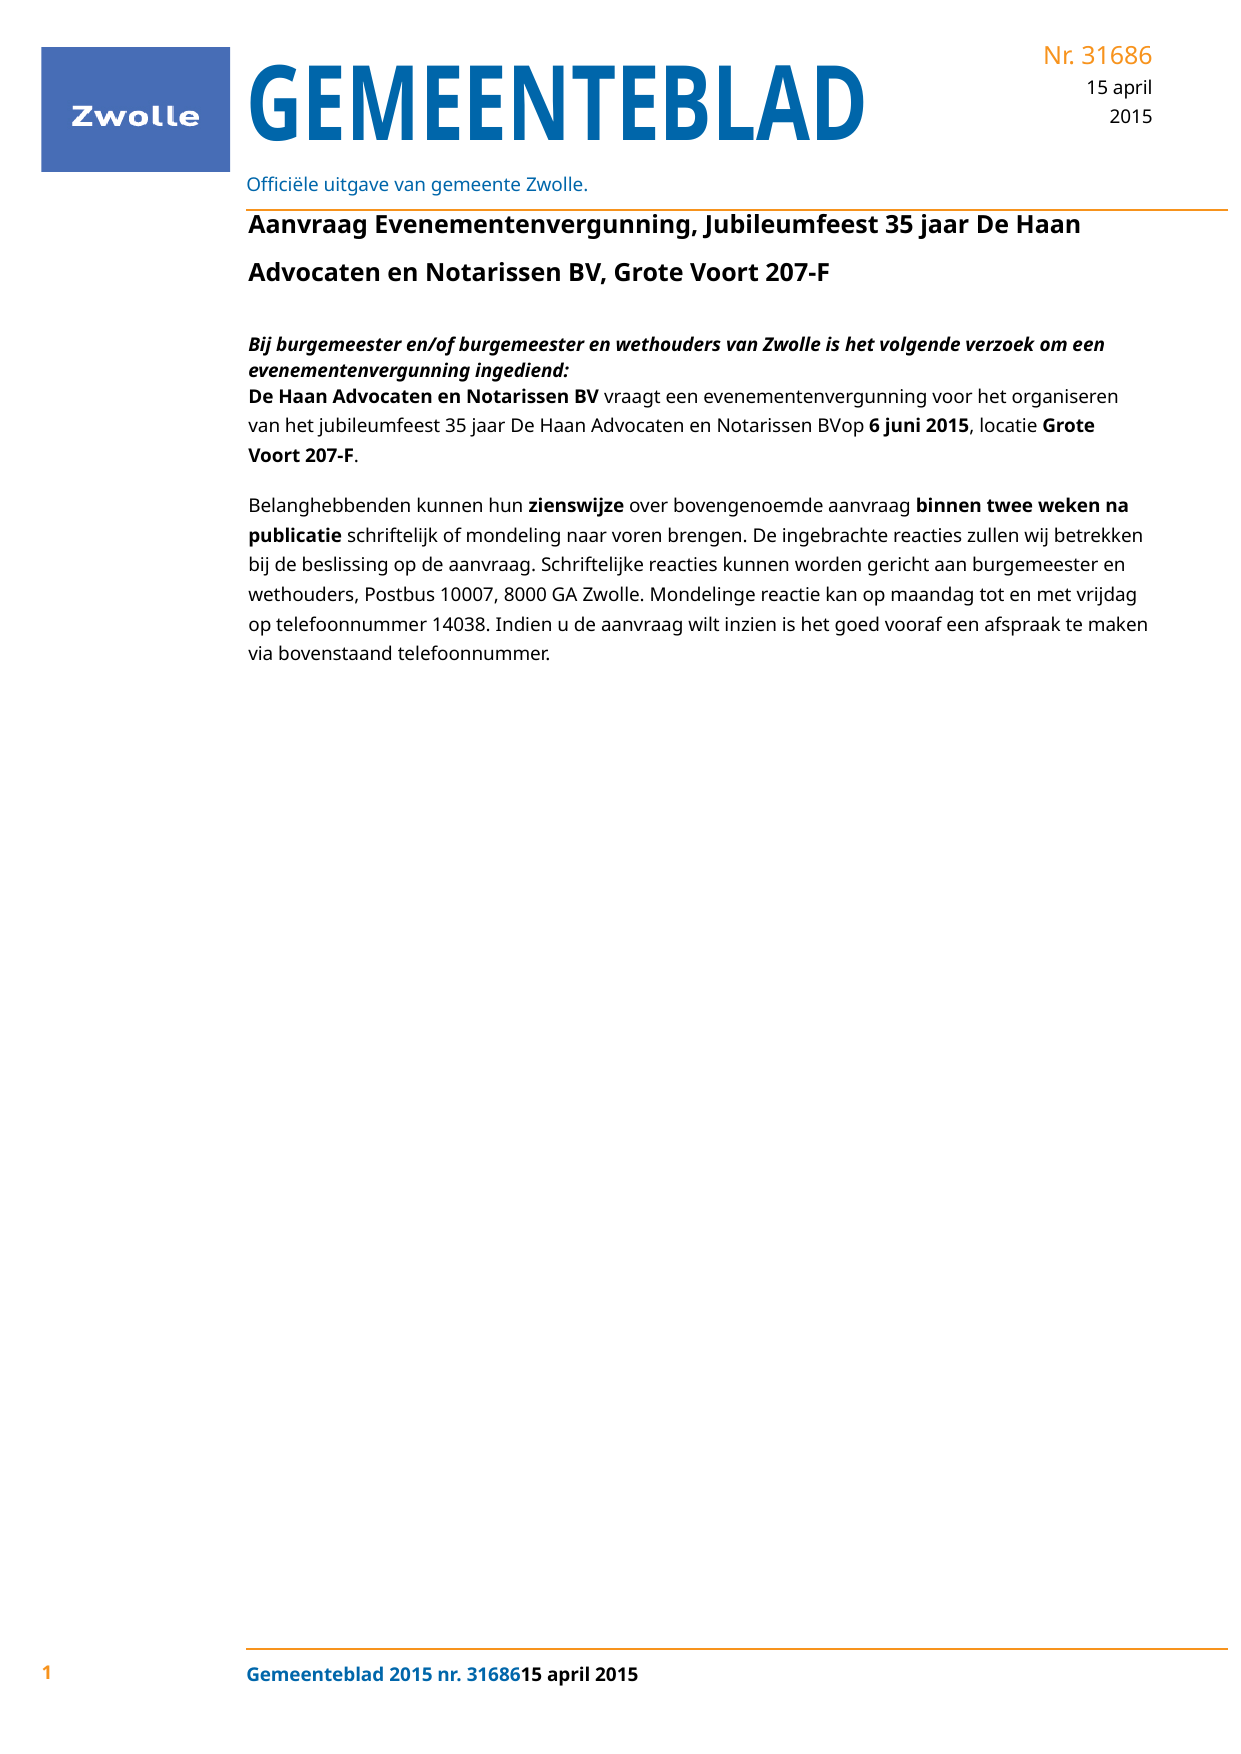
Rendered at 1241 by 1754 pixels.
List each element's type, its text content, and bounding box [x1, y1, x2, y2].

picture [41, 47, 231, 172]
text Belanghebbenden kunnen hun zienswijze over bovengenoemde aanvraag binnen twee weken na publicatie schriftelijk of mondeling naar voren brengen. De ingebrachte reacties zullen wij betrekken bij de beslissing op de aanvraag. Schriftelijke reacties kunnen worden gericht aan burgemeester en wethouders, Postbus 10007, 8000 GA Zwolle. Mondelinge reactie kan op maandag tot en met vrijdag op telefoonnummer 14038. Indien u de aanvraag wilt inzien is het goed vooraf een afspraak te maken via bovenstaand telefoonnummer. [248, 492, 1152, 666]
text Aanvraag Evenementenvergunning, Jubileumfeest 35 jaar De Haan Advocaten en Notarissen BV, Grote Voort 207-F [248, 211, 1152, 288]
text Bij burgemeester en/of burgemeester en wethouders van Zwolle is het volgende verzoek om een evenementenvergunning ingediend: [248, 331, 1152, 383]
text De Haan Advocaten en Notarissen BV vraagt een evenementenvergunning voor het organiseren van het jubileumfeest 35 jaar De Haan Advocaten en Notarissen BVop 6 juni 2015, locatie Grote Voort 207-F. [248, 383, 1152, 468]
